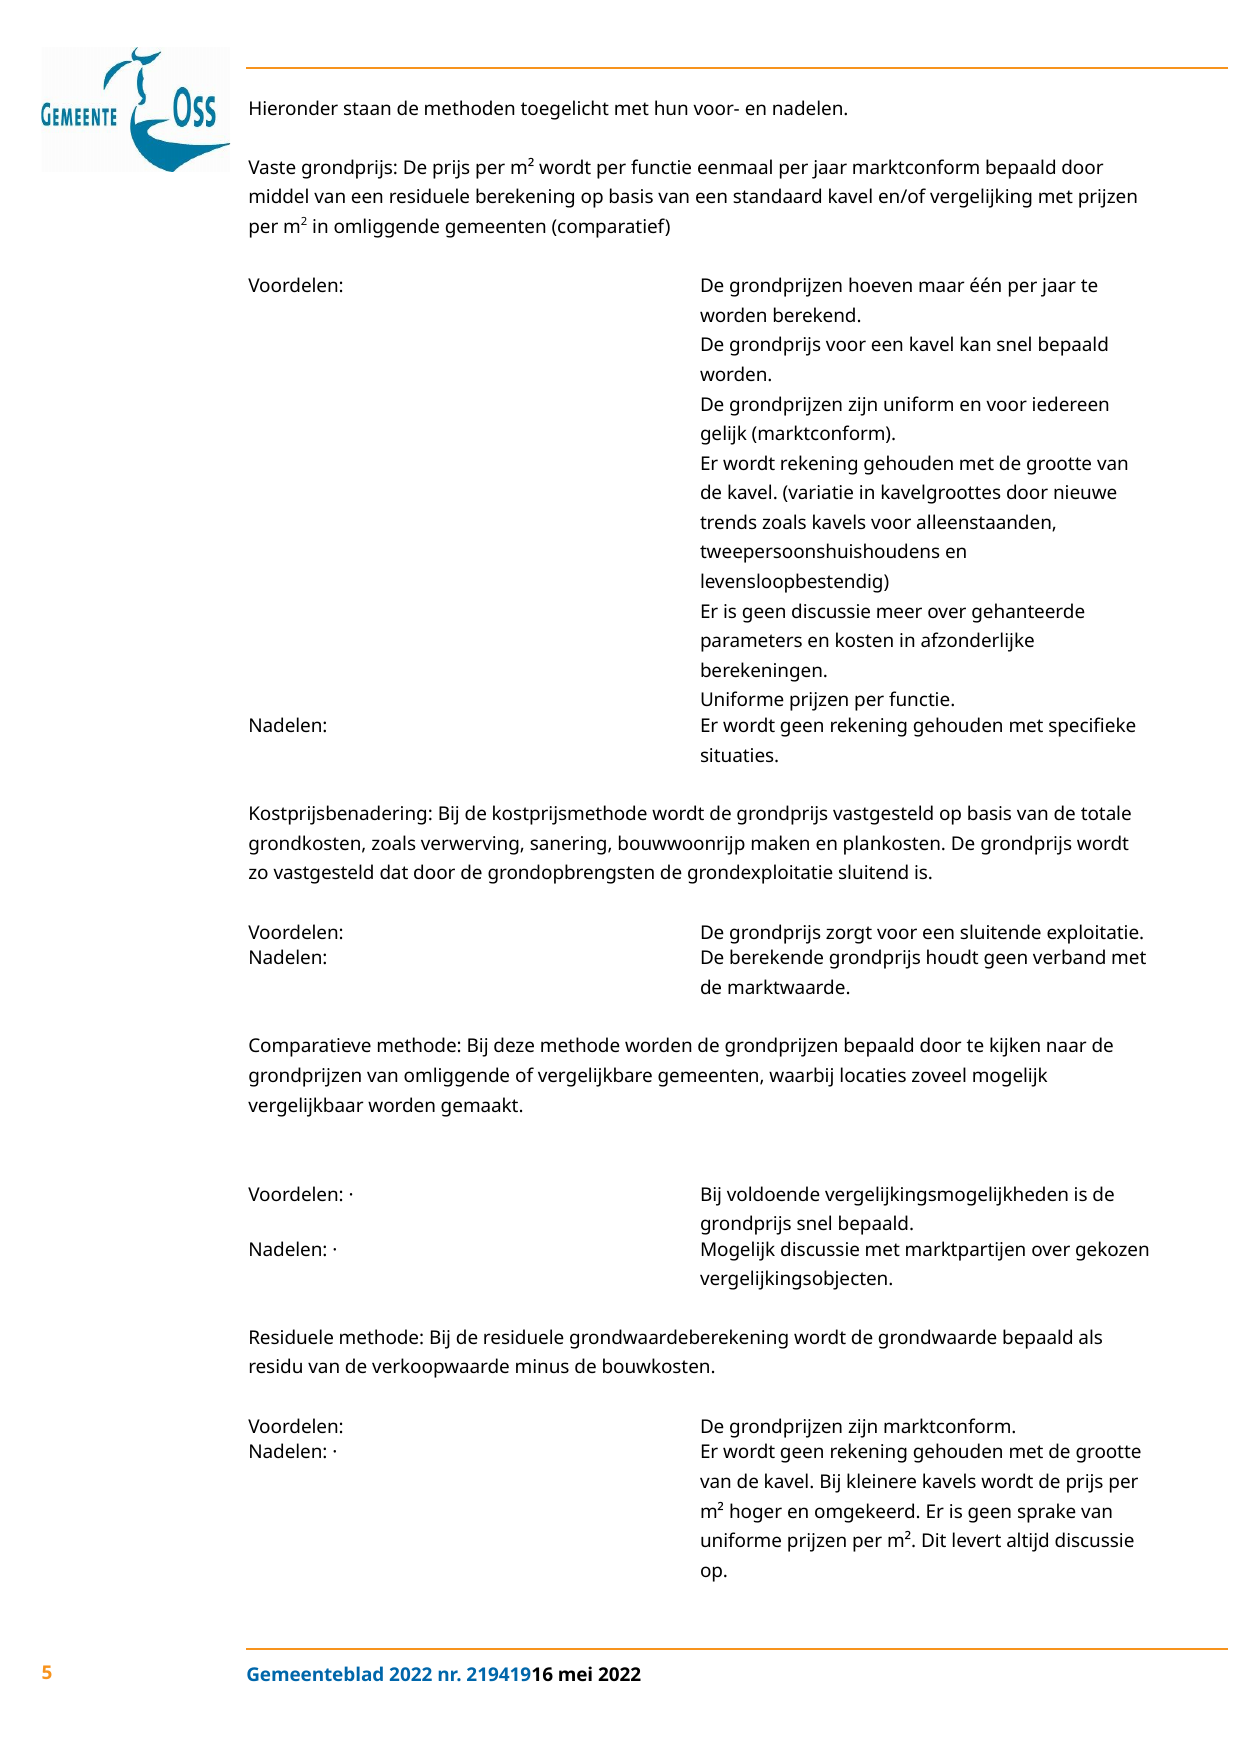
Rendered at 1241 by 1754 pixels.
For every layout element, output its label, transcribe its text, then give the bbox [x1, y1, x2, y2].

table_header Voordelen: [248, 273, 700, 712]
table_cell Nadelen: · [248, 1439, 700, 1583]
table_header De grondprijzen zijn marktconform. [700, 1413, 1152, 1439]
text Kostprijsbenadering: Bij de kostprijsmethode wordt de grondprijs vastgesteld op basis van de totale grondkosten, zoals verwerving, sanering, bouwwoonrijp maken en plankosten. De grondprijs wordt zo vastgesteld dat door de grondopbrengsten de grondexploitatie sluitend is. [248, 800, 1152, 885]
text Vaste grondprijs: De prijs per m² wordt per functie eenmaal per jaar marktconform bepaald door middel van een residuele berekening op basis van een standaard kavel en/of vergelijking met prijzen per m2 in omliggende gemeenten (comparatief) [248, 154, 1152, 239]
table_cell Nadelen: · [248, 1236, 700, 1291]
table_cell De berekende grondprijs houdt geen verband met de marktwaarde. [700, 945, 1152, 1000]
table_header Voordelen: [248, 919, 700, 944]
text Residuele methode: Bij de residuele grondwaardeberekening wordt de grondwaarde bepaald als residu van de verkoopwaarde minus de bouwkosten. [248, 1324, 1152, 1379]
text Hieronder staan de methoden toegelicht met hun voor- en nadelen. [248, 95, 1152, 121]
table_cell Nadelen: [248, 712, 700, 768]
table_header Voordelen: · [248, 1181, 700, 1236]
picture [41, 47, 231, 172]
text Comparatieve methode: Bij deze methode worden de grondprijzen bepaald door te kijken naar de grondprijzen van omliggende of vergelijkbare gemeenten, waarbij locaties zoveel mogelijk vergelijkbaar worden gemaakt. [248, 1033, 1152, 1118]
table_header De grondprijzen hoeven maar één per jaar te worden berekend. De grondprijs voor een kavel kan snel bepaald worden. De grondprijzen zijn uniform en voor iedereen gelijk (marktconform). Er wordt rekening gehouden met de grootte van de kavel. (variatie in kavelgroottes door nieuwe trends zoals kavels voor alleenstaanden, tweepersoonshuishoudens en levensloopbestendig) Er is geen discussie meer over gehanteerde parameters en kosten in afzonderlijke berekeningen. Uniforme prijzen per functie. [700, 273, 1152, 712]
table_cell Er wordt geen rekening gehouden met de grootte van de kavel. Bij kleinere kavels wordt de prijs per m² hoger en omgekeerd. Er is geen sprake van uniforme prijzen per m². Dit levert altijd discussie op. [700, 1439, 1152, 1583]
table_header De grondprijs zorgt voor een sluitende exploitatie. [700, 919, 1152, 944]
table_header Voordelen: [248, 1413, 700, 1439]
table_cell Mogelijk discussie met marktpartijen over gekozen vergelijkingsobjecten. [700, 1236, 1152, 1291]
table_header Bij voldoende vergelijkingsmogelijkheden is de grondprijs snel bepaald. [700, 1181, 1152, 1236]
table_cell Er wordt geen rekening gehouden met specifieke situaties. [700, 712, 1152, 768]
table_cell Nadelen: [248, 945, 700, 1000]
